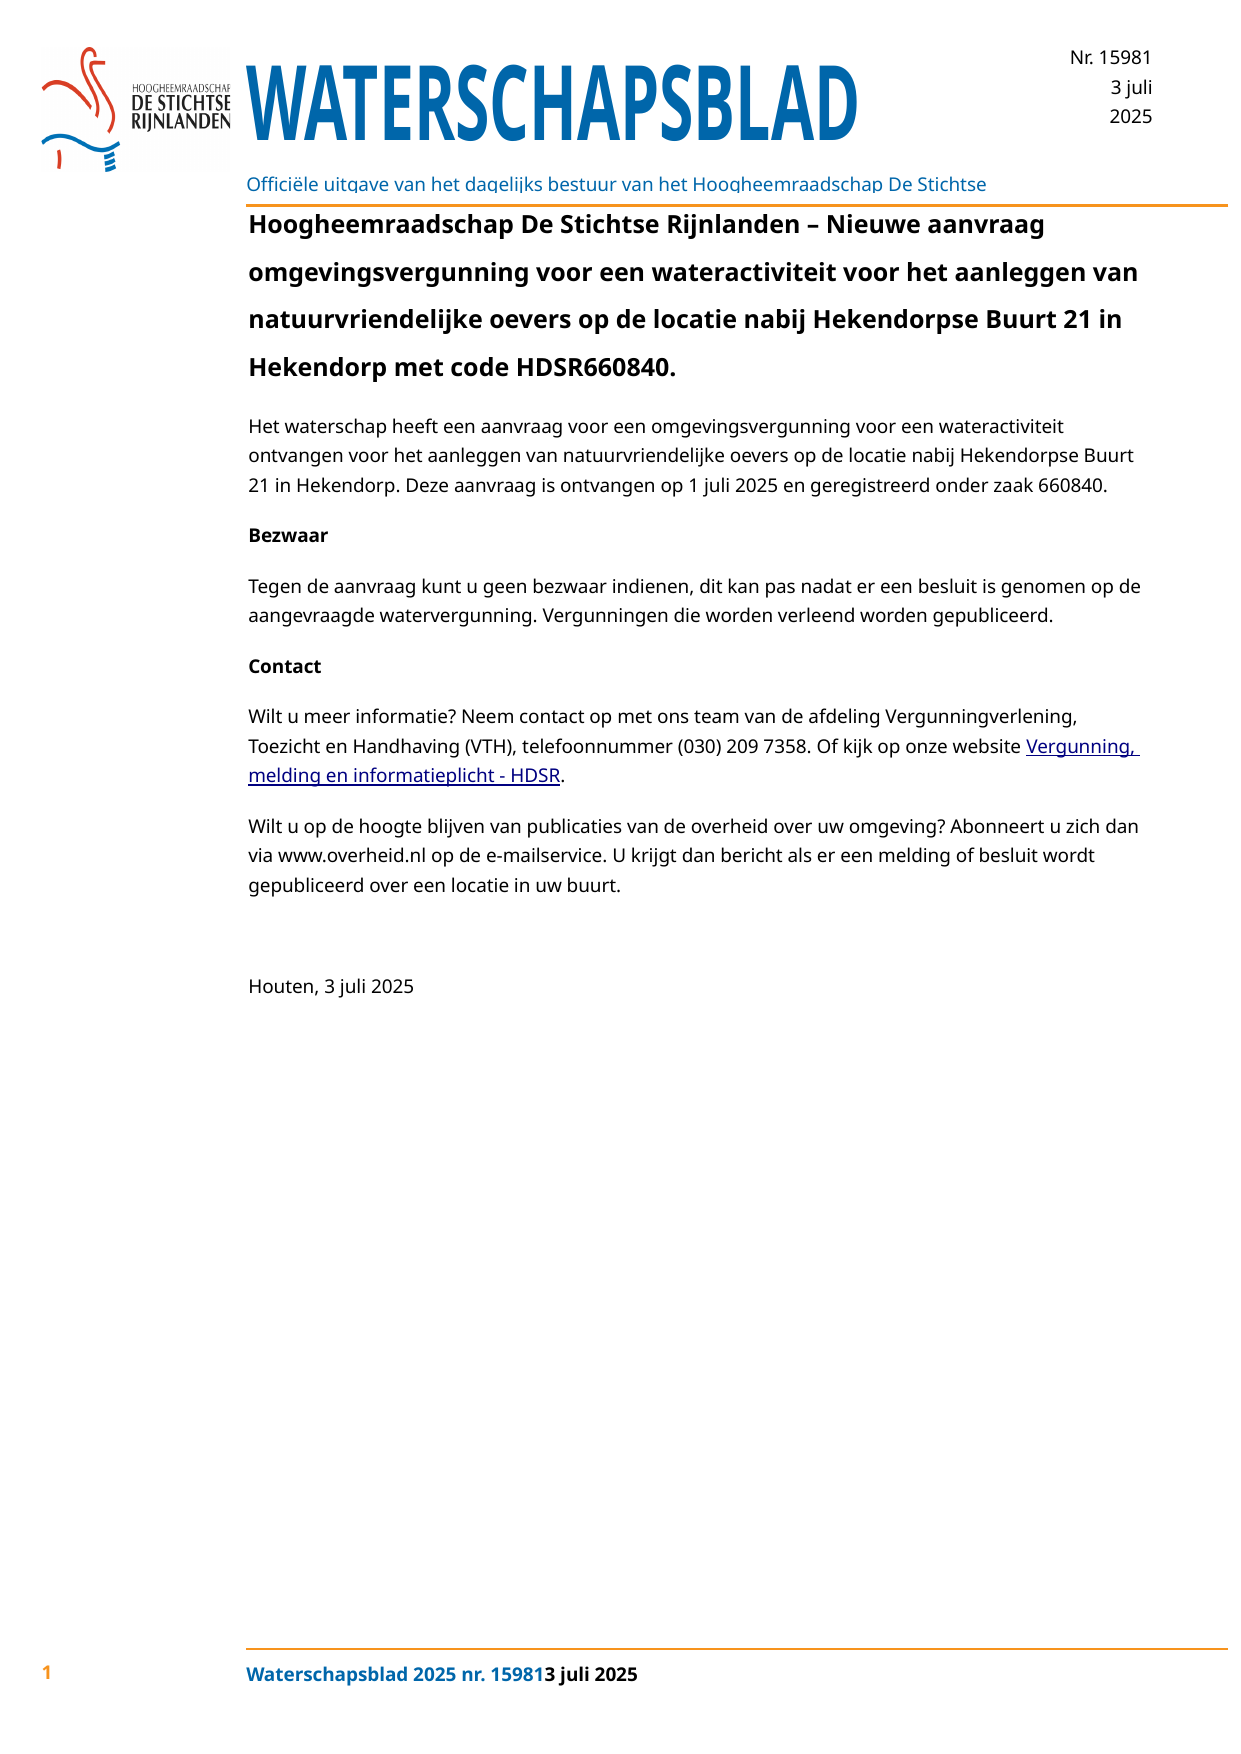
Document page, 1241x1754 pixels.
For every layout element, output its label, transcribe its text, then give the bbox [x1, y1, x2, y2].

text Tegen de aanvraag kunt u geen bezwaar indienen, dit kan pas nadat er een besluit is genomen op de aangevraagde watervergunning. Vergunningen die worden verleend worden gepubliceerd. [248, 573, 1152, 628]
text Het waterschap heeft een aanvraag voor een omgevingsvergunning voor een wateractiviteit ontvangen voor het aanleggen van natuurvriendelijke oevers op de locatie nabij Hekendorpse Buurt 21 in Hekendorp. Deze aanvraag is ontvangen op 1 juli 2025 en geregistreerd onder zaak 660840. [248, 413, 1152, 498]
text Hoogheemraadschap De Stichtse Rijnlanden – Nieuwe aanvraag omgevingsvergunning voor een wateractiviteit voor het aanleggen van natuurvriendelijke oevers op de locatie nabij Hekendorpse Buurt 21 in Hekendorp met code HDSR660840. [248, 207, 1152, 384]
text Wilt u op de hoogte blijven van publicaties van de overheid over uw omgeving? Abonneert u zich dan via www.overheid.nl op de e-mailservice. U krijgt dan bericht als er een melding of besluit wordt gepubliceerd over een locatie in uw buurt. [248, 813, 1152, 898]
text Houten, 3 juli 2025 [248, 973, 1152, 999]
picture [41, 47, 231, 172]
text Wilt u meer informatie? Neem contact op met ons team van de afdeling Vergunningverlening, Toezicht en Handhaving (VTH), telefoonnummer (030) 209 7358. Of kijk op onze website Vergunning, melding en informatieplicht - HDSR. [248, 703, 1152, 788]
text Bezwaar [248, 523, 1152, 548]
text Contact [248, 653, 1152, 679]
